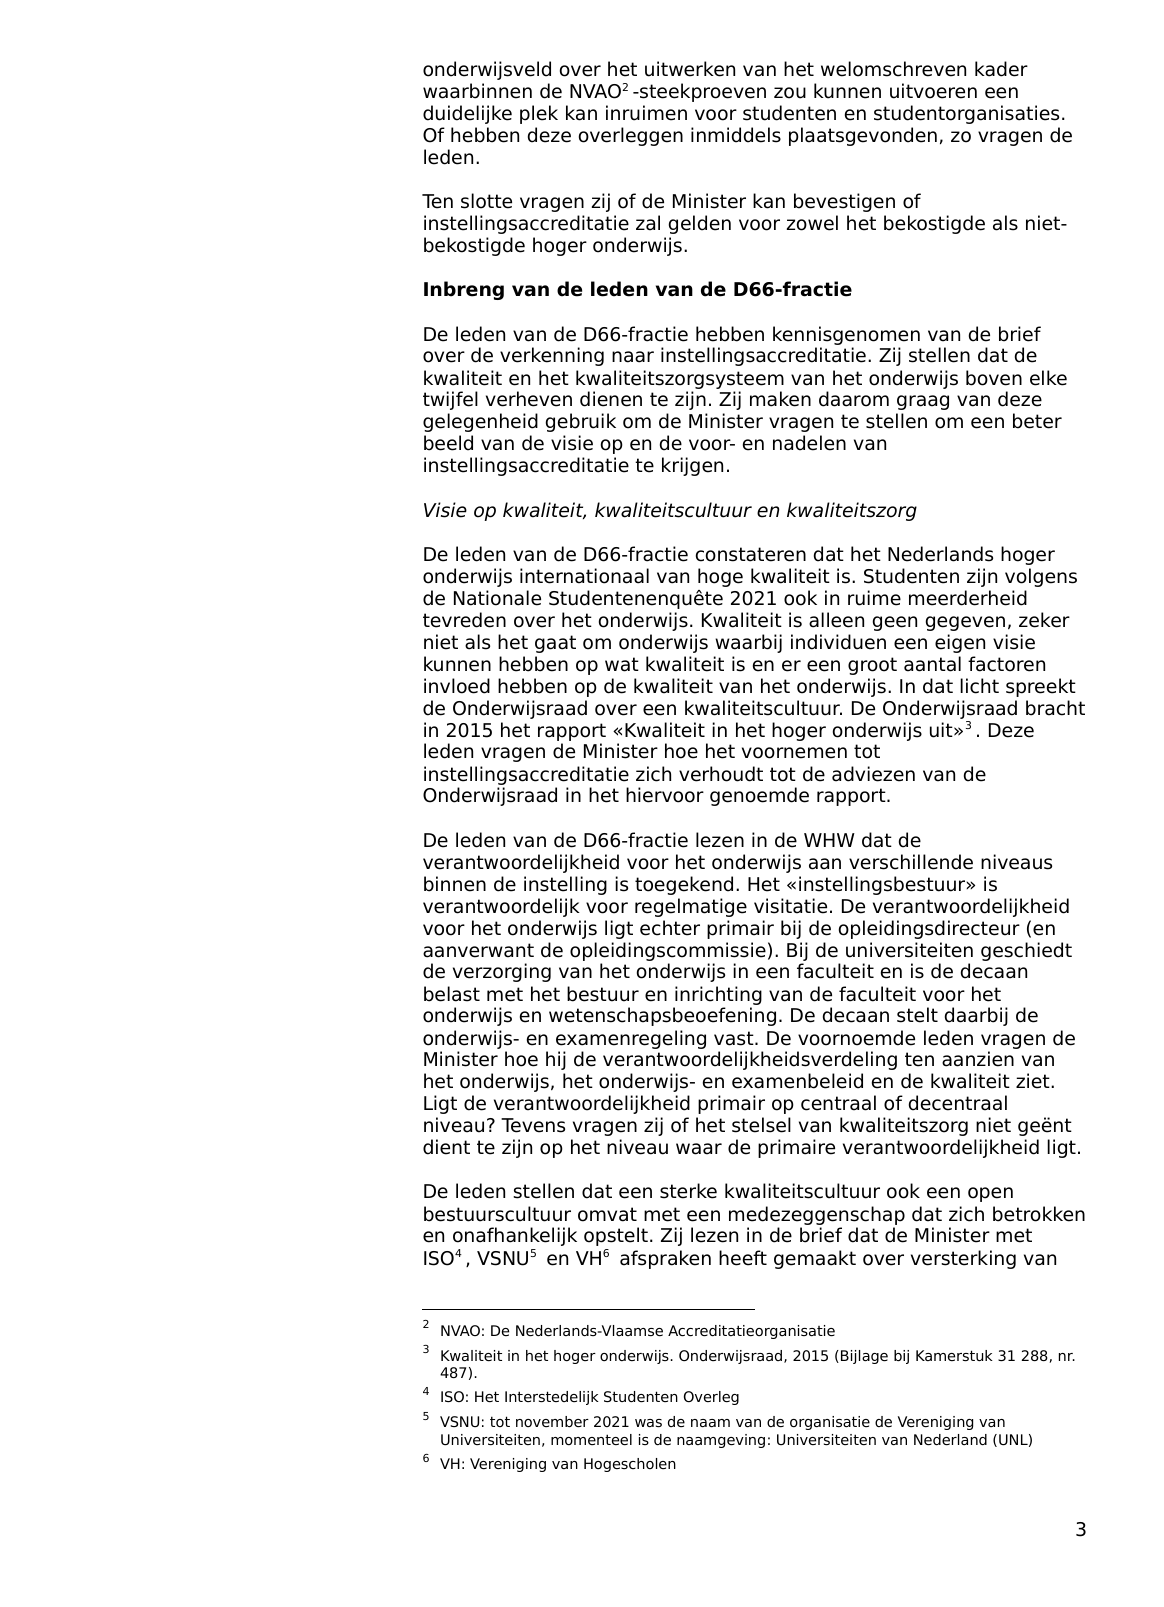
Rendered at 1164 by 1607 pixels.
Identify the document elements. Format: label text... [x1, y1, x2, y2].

subtitle Visie op kwaliteit, kwaliteitscultuur en kwaliteitszorg [422, 499, 1087, 521]
text onderwijsveld over het uitwerken van het welomschreven kader waarbinnen de NVAO-steekproeven zou kunnen uitvoeren een duidelijke plek kan inruimen voor studenten en studentorganisaties. Of hebben deze overleggen inmiddels plaatsgevonden, zo vragen de leden. [422, 59, 1087, 169]
text VSNU: tot november 2021 was de naam van de organisatie de Vereniging van Universiteiten, momenteel is de naamgeving: Universiteiten van Nederland (UNL) [422, 1410, 1087, 1449]
subtitle Inbreng van de leden van de D66-fractie [422, 279, 1087, 301]
text De leden van de D66-fractie constateren dat het Nederlands hoger onderwijs internationaal van hoge kwaliteit is. Studenten zijn volgens de Nationale Studentenenquête 2021 ook in ruime meerderheid tevreden over het onderwijs. Kwaliteit is alleen geen gegeven, zeker niet als het gaat om onderwijs waarbij individuen een eigen visie kunnen hebben op wat kwaliteit is en er een groot aantal factoren invloed hebben op de kwaliteit van het onderwijs. In dat licht spreekt de Onderwijsraad over een kwaliteitscultuur. De Onderwijsraad bracht in 2015 het rapport «Kwaliteit in het hoger onderwijs uit». Deze leden vragen de Minister hoe het voornemen tot instellingsaccreditatie zich verhoudt tot de adviezen van de Onderwijsraad in het hiervoor genoemde rapport. [422, 544, 1087, 807]
text ISO: Het Interstedelijk Studenten Overleg [422, 1385, 1087, 1407]
text De leden van de D66-fractie lezen in de WHW dat de verantwoordelijkheid voor het onderwijs aan verschillende niveaus binnen de instelling is toegekend. Het «instellingsbestuur» is verantwoordelijk voor regelmatige visitatie. De verantwoordelijkheid voor het onderwijs ligt echter primair bij de opleidingsdirecteur (en aanverwant de opleidingscommissie). Bij de universiteiten geschiedt de verzorging van het onderwijs in een faculteit en is de decaan belast met het bestuur en inrichting van de faculteit voor het onderwijs en wetenschapsbeoefening. De decaan stelt daarbij de onderwijs- en examenregeling vast. De voornoemde leden vragen de Minister hoe hij de verantwoordelijkheidsverdeling ten aanzien van het onderwijs, het onderwijs- en examenbeleid en de kwaliteit ziet. Ligt de verantwoordelijkheid primair op centraal of decentraal niveau? Tevens vragen zij of het stelsel van kwaliteitszorg niet geënt dient te zijn op het niveau waar de primaire verantwoordelijkheid ligt. [422, 829, 1087, 1159]
text VH: Vereniging van Hogescholen [422, 1452, 1087, 1474]
text Kwaliteit in het hoger onderwijs. Onderwijsraad, 2015 (Bijlage bij Kamerstuk 31 288, nr. 487). [422, 1343, 1087, 1382]
text De leden stellen dat een sterke kwaliteitscultuur ook een open bestuurscultuur omvat met een medezeggenschap dat zich betrokken en onafhankelijk opstelt. Zij lezen in de brief dat de Minister met ISO, VSNU en VH afspraken heeft gemaakt over versterking van [422, 1181, 1087, 1269]
text NVAO: De Nederlands-Vlaamse Accreditatieorganisatie [422, 1318, 1087, 1341]
text Ten slotte vragen zij of de Minister kan bevestigen of instellingsaccreditatie zal gelden voor zowel het bekostigde als niet-bekostigde hoger onderwijs. [422, 191, 1087, 257]
text De leden van de D66-fractie hebben kennisgenomen van de brief over de verkenning naar instellingsaccreditatie. Zij stellen dat de kwaliteit en het kwaliteitszorgsysteem van het onderwijs boven elke twijfel verheven dienen te zijn. Zij maken daarom graag van deze gelegenheid gebruik om de Minister vragen te stellen om een beter beeld van de visie op en de voor- en nadelen van instellingsaccreditatie te krijgen. [422, 323, 1087, 477]
